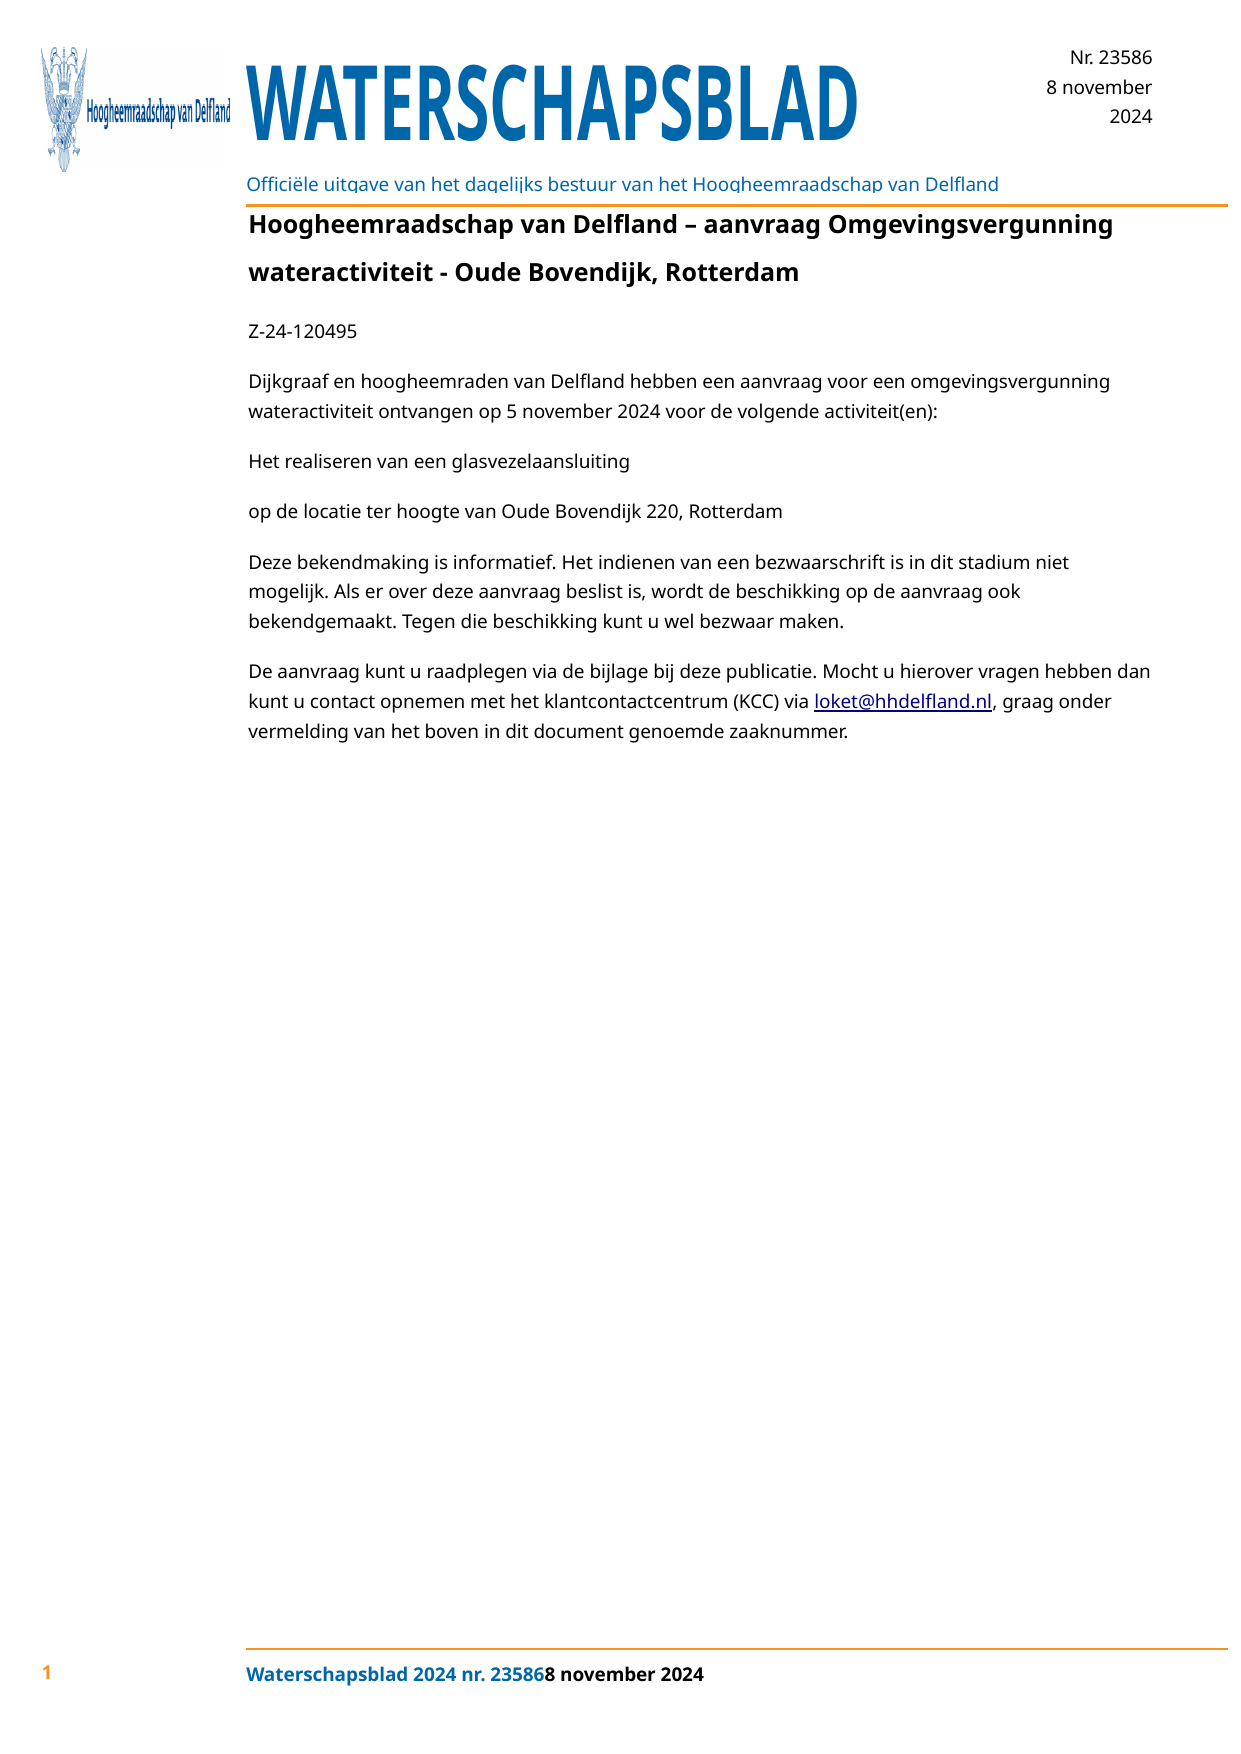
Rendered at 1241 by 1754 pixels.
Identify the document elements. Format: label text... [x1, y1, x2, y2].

text Deze bekendmaking is informatief. Het indienen van een bezwaarschrift is in dit stadium niet mogelijk. Als er over deze aanvraag beslist is, wordt de beschikking op de aanvraag ook bekendgemaakt. Tegen die beschikking kunt u wel bezwaar maken. [248, 549, 1152, 634]
text Hoogheemraadschap van Delfland – aanvraag Omgevingsvergunning wateractiviteit - Oude Bovendijk, Rotterdam [248, 207, 1152, 288]
text De aanvraag kunt u raadplegen via de bijlage bij deze publicatie. Mocht u hierover vragen hebben dan kunt u contact opnemen met het klantcontactcentrum (KCC) via loket@hhdelfland.nl, graag onder vermelding van het boven in dit document genoemde zaaknummer. [248, 659, 1152, 744]
text Z-24-120495 [248, 318, 1152, 344]
text op de locatie ter hoogte van Oude Bovendijk 220, Rotterdam [248, 499, 1152, 524]
picture [41, 47, 231, 172]
text Het realiseren van een glasvezelaansluiting [248, 448, 1152, 474]
text Dijkgraaf en hoogheemraden van Delfland hebben een aanvraag voor een omgevingsvergunning wateractiviteit ontvangen op 5 november 2024 voor de volgende activiteit(en): [248, 368, 1152, 424]
